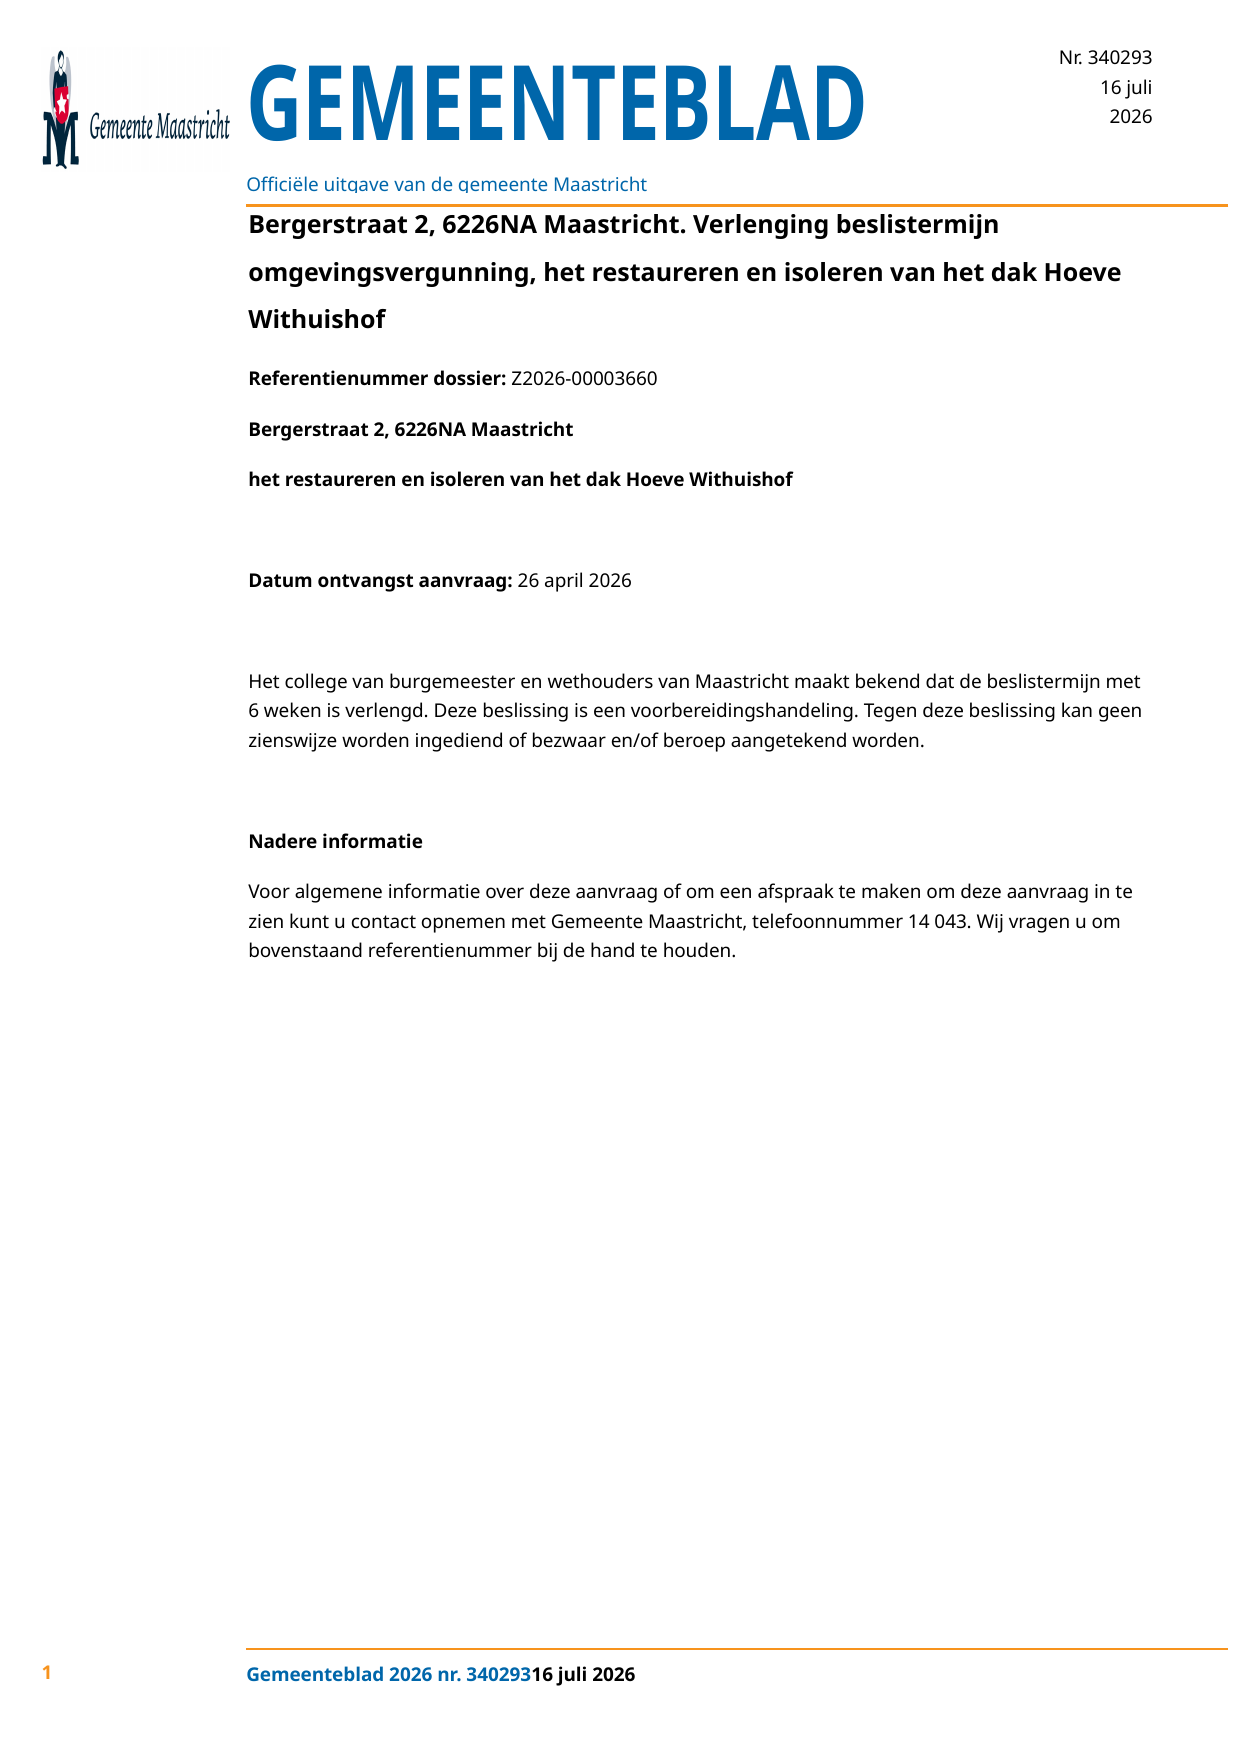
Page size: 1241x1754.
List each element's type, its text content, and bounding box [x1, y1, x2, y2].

text Bergerstraat 2, 6226NA Maastricht. Verlenging beslistermijn omgevingsvergunning, het restaureren en isoleren van het dak Hoeve Withuishof [248, 207, 1152, 336]
text het restaureren en isoleren van het dak Hoeve Withuishof [248, 466, 1152, 492]
text Referentienummer dossier: Z2026-00003660 [248, 366, 1152, 391]
text Datum ontvangst aanvraag: 26 april 2026 [248, 567, 1152, 593]
text Nadere informatie [248, 828, 1152, 854]
text Bergerstraat 2, 6226NA Maastricht [248, 416, 1152, 442]
text Het college van burgemeester en wethouders van Maastricht maakt bekend dat de beslistermijn met 6 weken is verlengd. Deze beslissing is een voorbereidingshandeling. Tegen deze beslissing kan geen zienswijze worden ingediend of bezwaar en/of beroep aangetekend worden. [248, 668, 1152, 753]
text Voor algemene informatie over deze aanvraag of om een afspraak te maken om deze aanvraag in te zien kunt u contact opnemen met Gemeente Maastricht, telefoonnummer 14 043. Wij vragen u om bovenstaand referentienummer bij de hand te houden. [248, 878, 1152, 963]
picture [41, 47, 231, 172]
